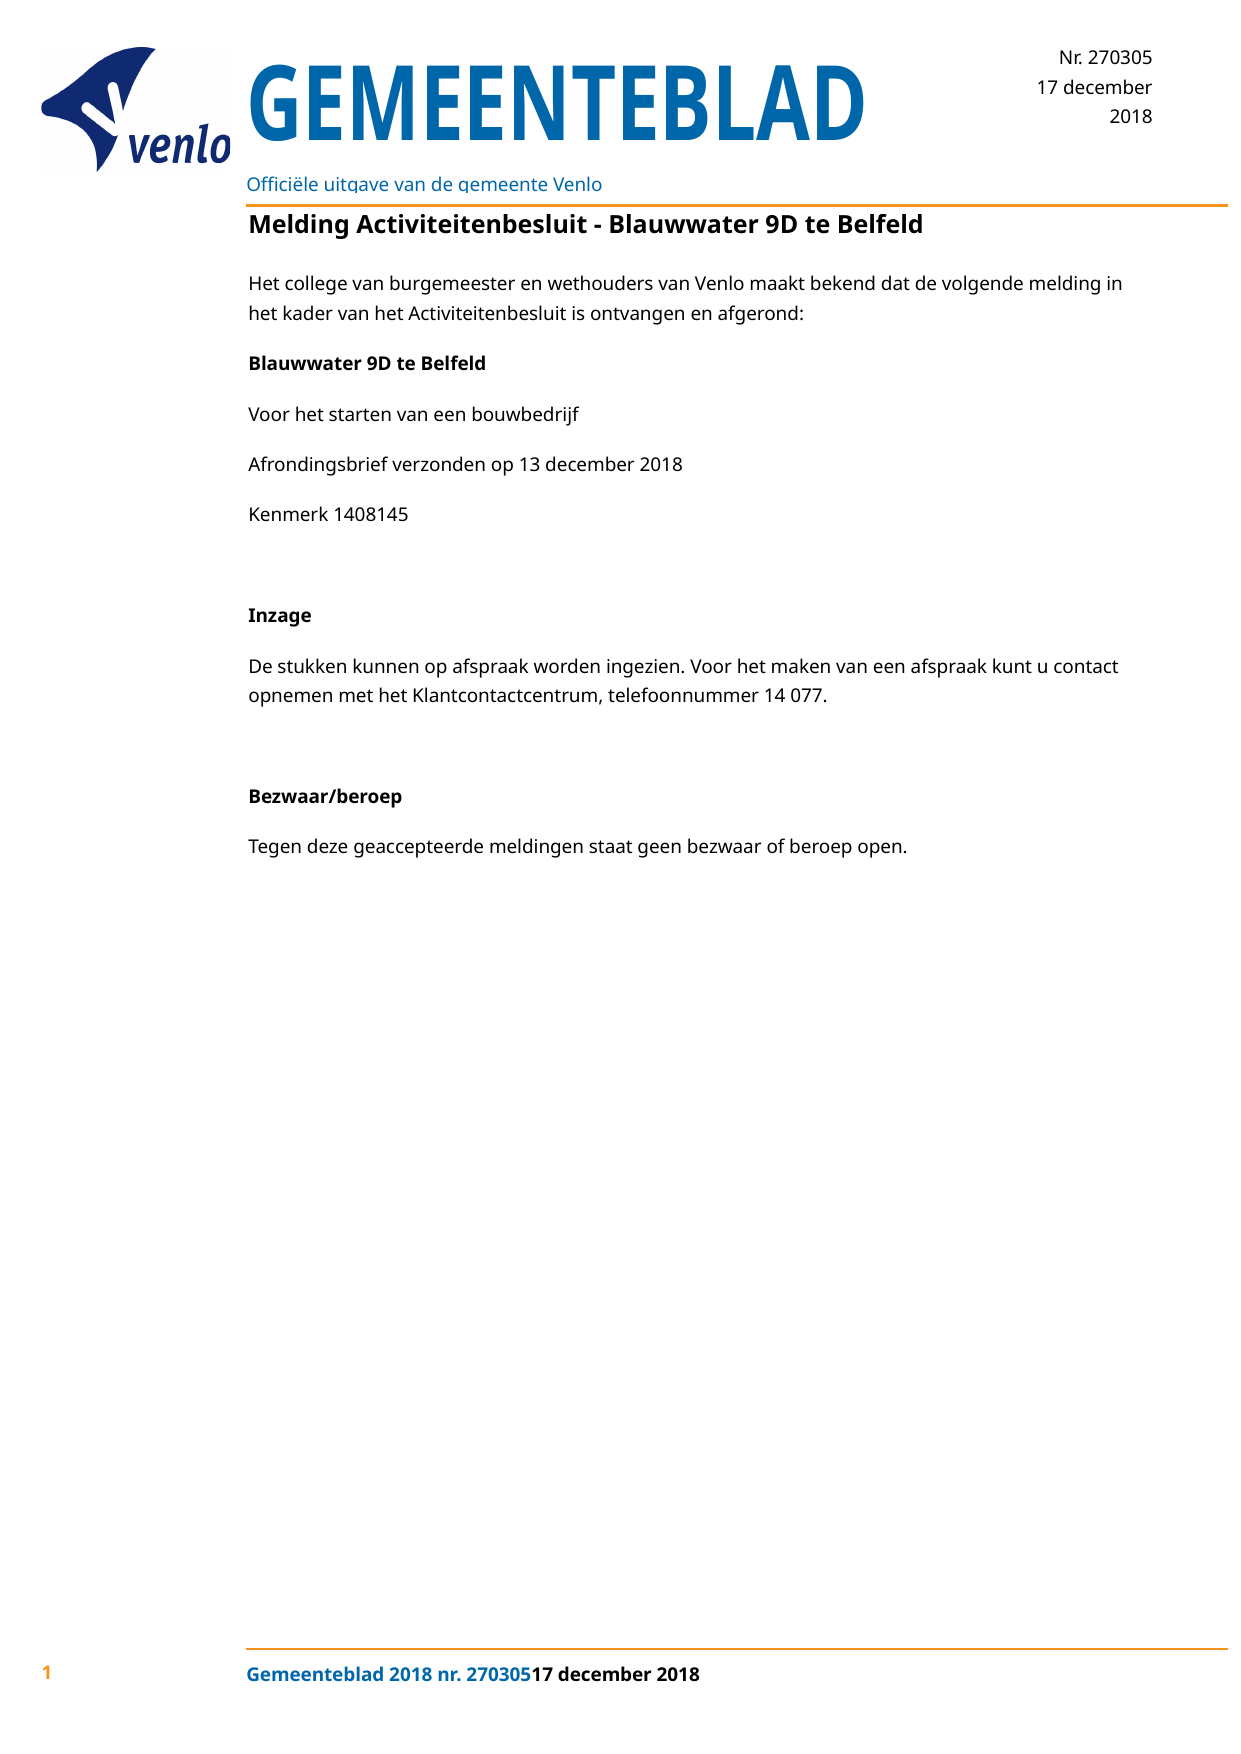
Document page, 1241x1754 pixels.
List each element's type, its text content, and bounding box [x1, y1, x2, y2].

text Blauwwater 9D te Belfeld [248, 350, 1152, 376]
picture [41, 47, 231, 172]
text Kenmerk 1408145 [248, 502, 1152, 527]
text Inzage [248, 602, 1152, 628]
text De stukken kunnen op afspraak worden ingezien. Voor het maken van een afspraak kunt u contact opnemen met het Klantcontactcentrum, telefoonnummer 14 077. [248, 653, 1152, 708]
text Het college van burgemeester en wethouders van Venlo maakt bekend dat de volgende melding in het kader van het Activiteitenbesluit is ontvangen en afgerond: [248, 270, 1152, 326]
text Afrondingsbrief verzonden op 13 december 2018 [248, 451, 1152, 477]
text Tegen deze geaccepteerde meldingen staat geen bezwaar of beroep open. [248, 834, 1152, 859]
text Voor het starten van een bouwbedrijf [248, 401, 1152, 426]
text Bezwaar/beroep [248, 783, 1152, 809]
text Melding Activiteitenbesluit - Blauwwater 9D te Belfeld [248, 207, 1152, 241]
